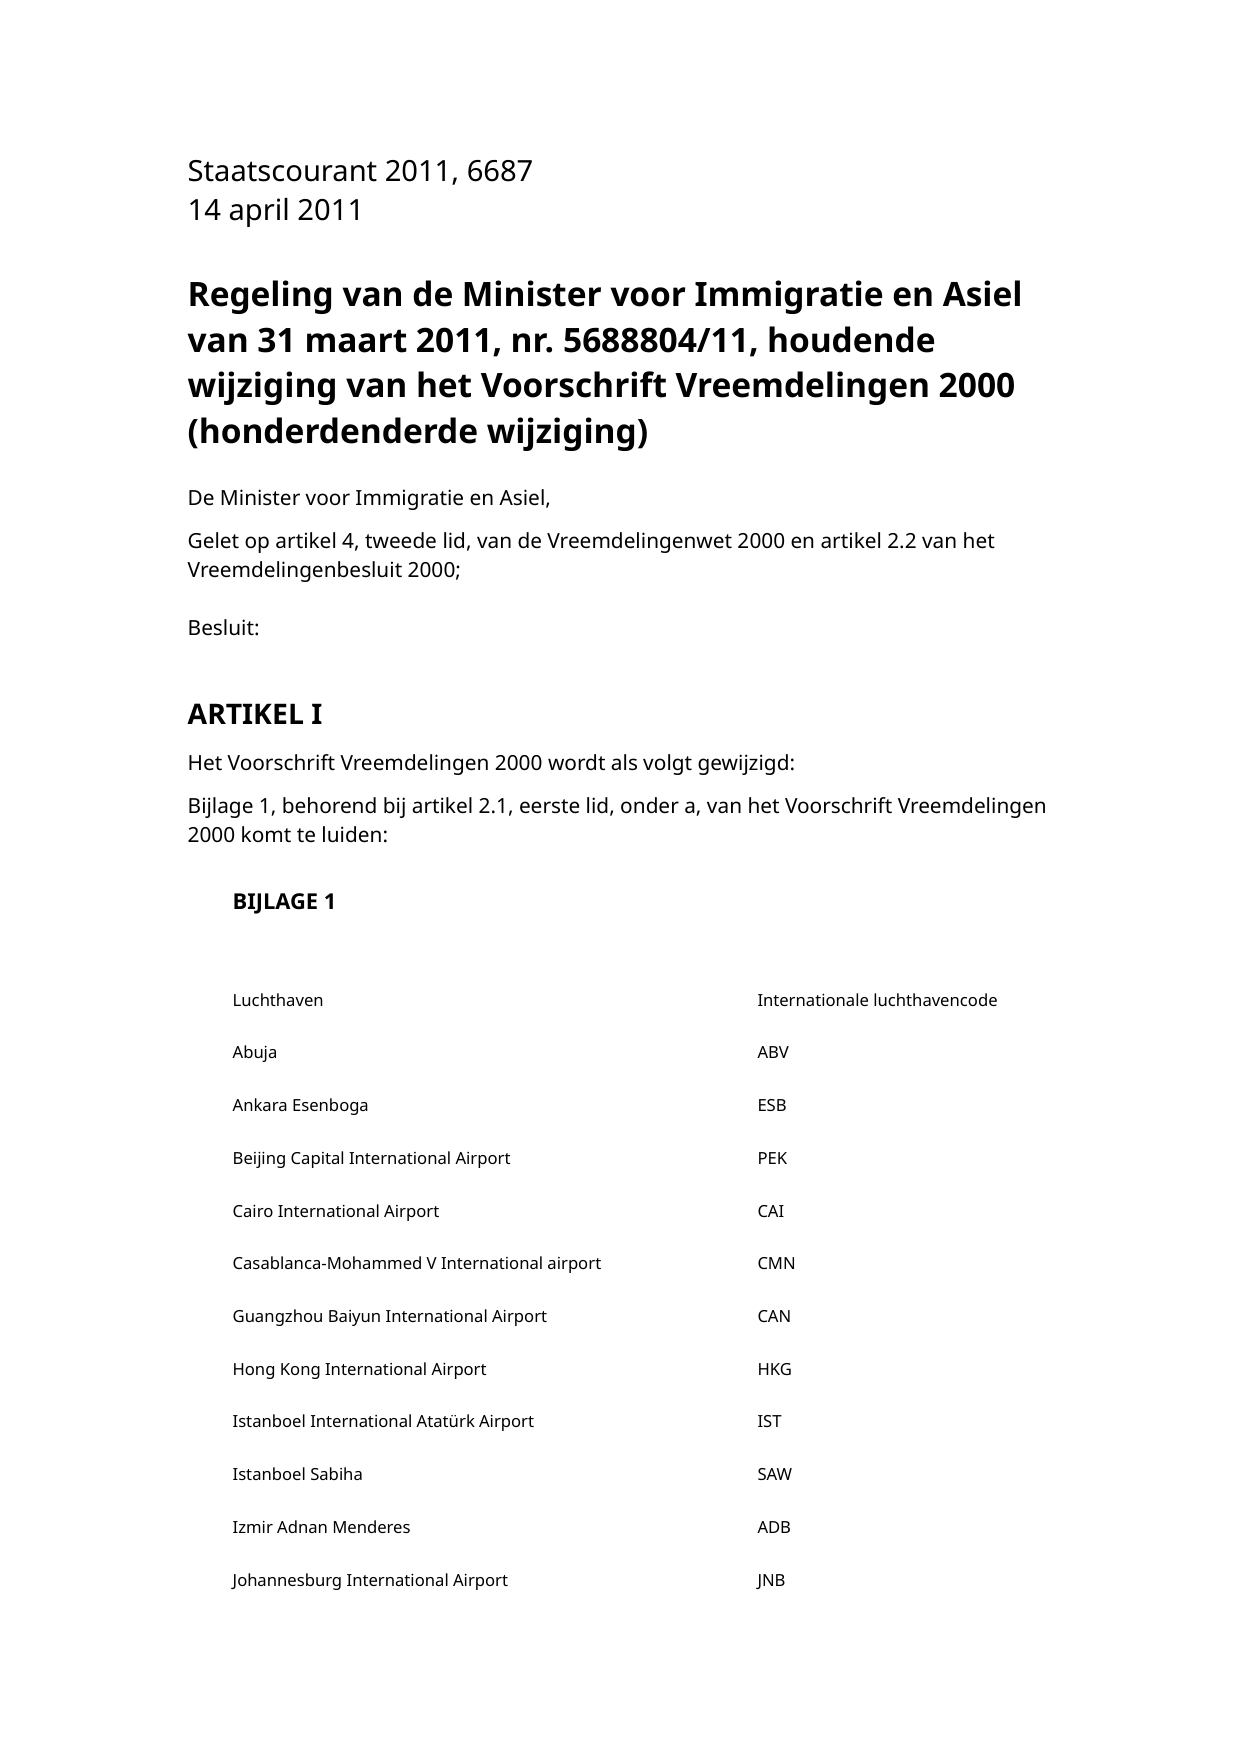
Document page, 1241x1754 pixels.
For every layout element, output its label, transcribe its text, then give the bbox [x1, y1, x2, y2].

table_cell Izmir Adnan Menderes [233, 1515, 757, 1568]
table_cell CAI [757, 1199, 1053, 1252]
text Besluit: [187, 613, 1053, 642]
table_cell PEK [757, 1146, 1053, 1199]
table_cell HKG [757, 1357, 1053, 1410]
table_cell Cairo International Airport [233, 1199, 757, 1252]
table_cell IST [757, 1410, 1053, 1463]
table_cell ESB [757, 1094, 1053, 1146]
table_header Internationale luchthavencode [757, 988, 1053, 1041]
table_cell ABV [757, 1041, 1053, 1094]
table_cell CMN [757, 1252, 1053, 1304]
table_cell CAN [757, 1305, 1053, 1357]
table_cell Casablanca-Mohammed V International airport [233, 1252, 757, 1304]
table_cell Ankara Esenboga [233, 1094, 757, 1146]
text Het Voorschrift Vreemdelingen 2000 wordt als volgt gewijzigd: [187, 748, 1053, 776]
table_cell Istanboel International Atatürk Airport [233, 1410, 757, 1463]
table_cell Beijing Capital International Airport [233, 1146, 757, 1199]
subtitle ARTIKEL I [187, 694, 1053, 733]
text Staatscourant 2011, 6687 [187, 150, 1053, 190]
text De Minister voor Immigratie en Asiel, [187, 483, 1053, 511]
subtitle Regeling van de Minister voor Immigratie en Asiel van 31 maart 2011, nr. 5688804/11, houdende wijziging van het Voorschrift Vreemdelingen 2000 (honderdenderde wijziging) [187, 271, 1053, 453]
table_cell JNB [757, 1568, 1053, 1591]
text Gelet op artikel 4, tweede lid, van de Vreemdelingenwet 2000 en artikel 2.2 van het Vreemdelingenbesluit 2000; [187, 526, 1053, 583]
table_cell Hong Kong International Airport [233, 1357, 757, 1410]
table_cell Guangzhou Baiyun International Airport [233, 1305, 757, 1357]
table_cell Istanboel Sabiha [233, 1463, 757, 1515]
table_header Luchthaven [233, 988, 757, 1041]
text 14 april 2011 [187, 190, 1053, 229]
subtitle BIJLAGE 1 [232, 886, 1053, 915]
table_cell SAW [757, 1463, 1053, 1515]
table_cell Abuja [233, 1041, 757, 1094]
text Bijlage 1, behorend bij artikel 2.1, eerste lid, onder a, van het Voorschrift Vreemdelingen 2000 komt te luiden: [187, 791, 1053, 848]
table_cell ADB [757, 1515, 1053, 1568]
table_cell Johannesburg International Airport [233, 1568, 757, 1591]
